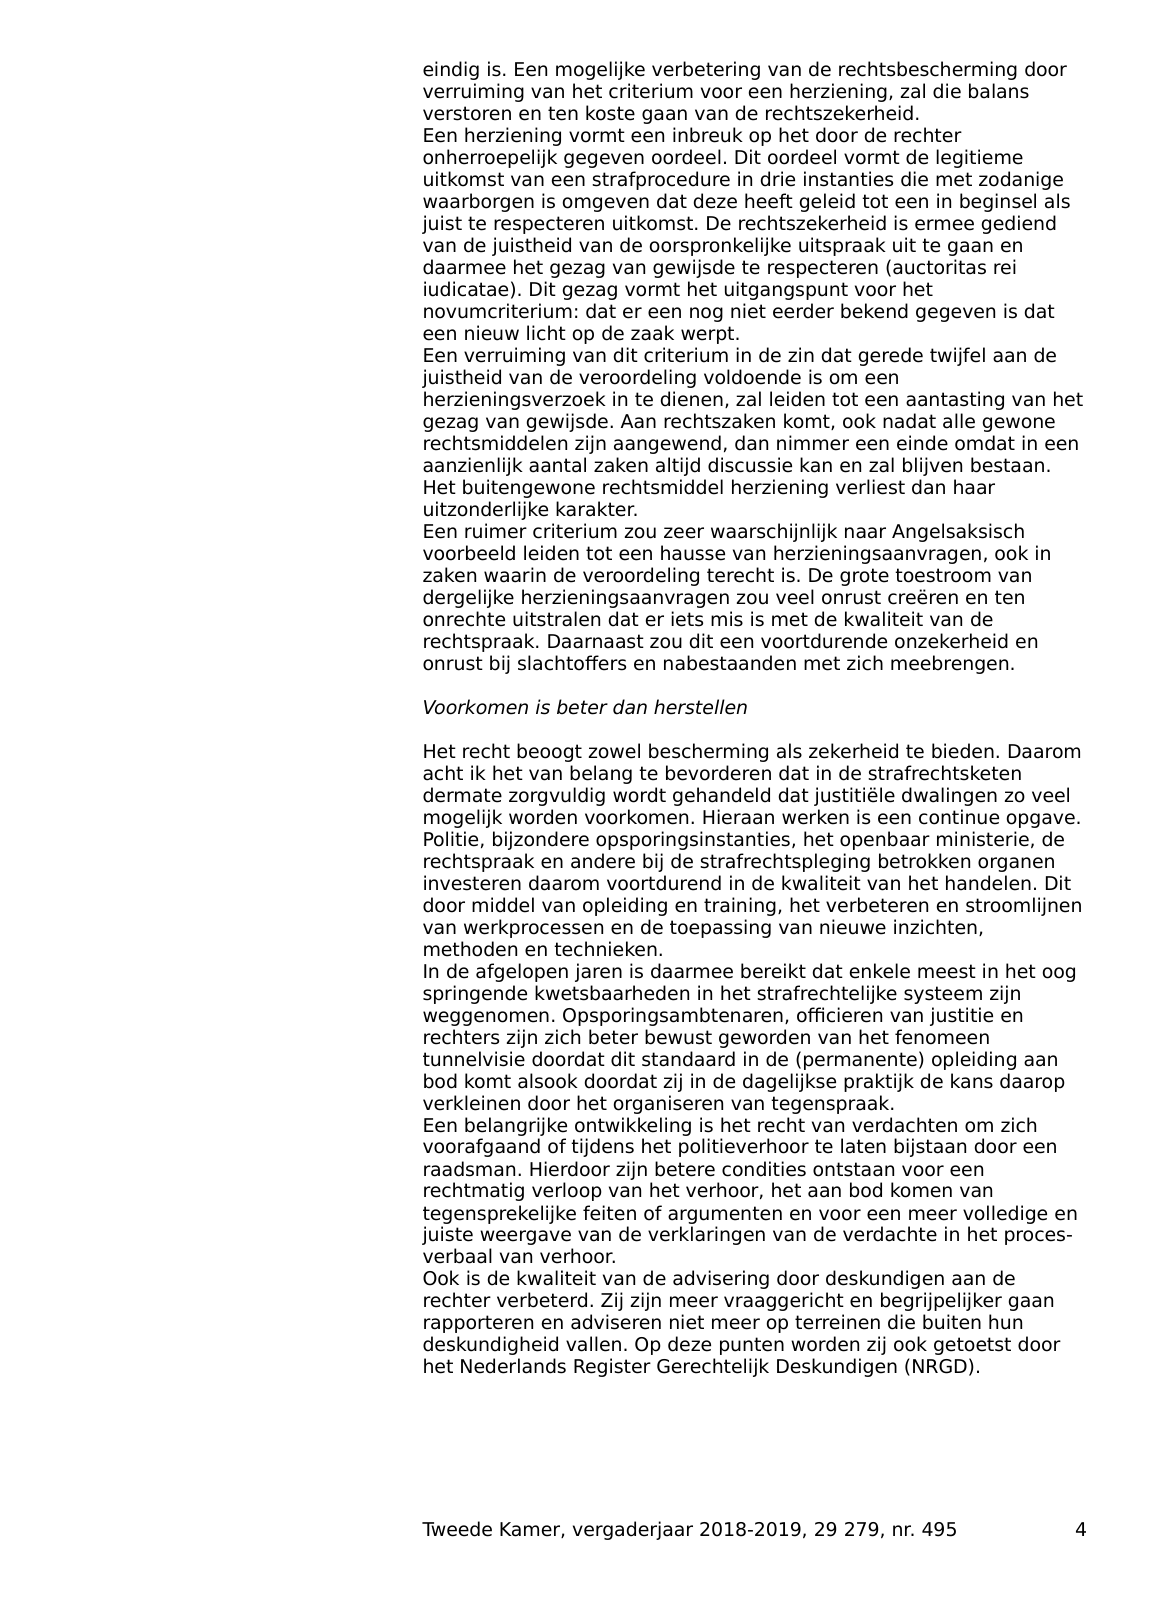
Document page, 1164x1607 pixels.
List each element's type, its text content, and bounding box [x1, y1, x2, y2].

text Een ruimer criterium zou zeer waarschijnlijk naar Angelsaksisch voorbeeld leiden tot een hausse van herzieningsaanvragen, ook in zaken waarin de veroordeling terecht is. De grote toestroom van dergelijke herzieningsaanvragen zou veel onrust creëren en ten onrechte uitstralen dat er iets mis is met de kwaliteit van de rechtspraak. Daarnaast zou dit een voortdurende onzekerheid en onrust bij slachtoffers en nabestaanden met zich meebrengen. [422, 521, 1087, 674]
text Een herziening vormt een inbreuk op het door de rechter onherroepelijk gegeven oordeel. Dit oordeel vormt de legitieme uitkomst van een strafprocedure in drie instanties die met zodanige waarborgen is omgeven dat deze heeft geleid tot een in beginsel als juist te respecteren uitkomst. De rechtszekerheid is ermee gediend van de juistheid van de oorspronkelijke uitspraak uit te gaan en daarmee het gezag van gewijsde te respecteren (auctoritas rei iudicatae). Dit gezag vormt het uitgangspunt voor het novumcriterium: dat er een nog niet eerder bekend gegeven is dat een nieuw licht op de zaak werpt. [422, 125, 1087, 345]
text In de afgelopen jaren is daarmee bereikt dat enkele meest in het oog springende kwetsbaarheden in het strafrechtelijke systeem zijn weggenomen. Opsporingsambtenaren, officieren van justitie en rechters zijn zich beter bewust geworden van het fenomeen tunnelvisie doordat dit standaard in de (permanente) opleiding aan bod komt alsook doordat zij in de dagelijkse praktijk de kans daarop verkleinen door het organiseren van tegenspraak. [422, 961, 1087, 1114]
text Een verruiming van dit criterium in de zin dat gerede twijfel aan de juistheid van de veroordeling voldoende is om een herzieningsverzoek in te dienen, zal leiden tot een aantasting van het gezag van gewijsde. Aan rechtszaken komt, ook nadat alle gewone rechtsmiddelen zijn aangewend, dan nimmer een einde omdat in een aanzienlijk aantal zaken altijd discussie kan en zal blijven bestaan. Het buitengewone rechtsmiddel herziening verliest dan haar uitzonderlijke karakter. [422, 345, 1087, 521]
text Ook is de kwaliteit van de advisering door deskundigen aan de rechter verbeterd. Zij zijn meer vraaggericht en begrijpelijker gaan rapporteren en adviseren niet meer op terreinen die buiten hun deskundigheid vallen. Op deze punten worden zij ook getoetst door het Nederlands Register Gerechtelijk Deskundigen (NRGD). [422, 1268, 1087, 1378]
text eindig is. Een mogelijke verbetering van de rechtsbescherming door verruiming van het criterium voor een herziening, zal die balans verstoren en ten koste gaan van de rechtszekerheid. [422, 59, 1087, 125]
text Een belangrijke ontwikkeling is het recht van verdachten om zich voorafgaand of tijdens het politieverhoor te laten bijstaan door een raadsman. Hierdoor zijn betere condities ontstaan voor een rechtmatig verloop van het verhoor, het aan bod komen van tegensprekelijke feiten of argumenten en voor een meer volledige en juiste weergave van de verklaringen van de verdachte in het proces-verbaal van verhoor. [422, 1114, 1087, 1268]
text Het recht beoogt zowel bescherming als zekerheid te bieden. Daarom acht ik het van belang te bevorderen dat in de strafrechtsketen dermate zorgvuldig wordt gehandeld dat justitiële dwalingen zo veel mogelijk worden voorkomen. Hieraan werken is een continue opgave. Politie, bijzondere opsporingsinstanties, het openbaar ministerie, de rechtspraak en andere bij de strafrechtspleging betrokken organen investeren daarom voortdurend in de kwaliteit van het handelen. Dit door middel van opleiding en training, het verbeteren en stroomlijnen van werkprocessen en de toepassing van nieuwe inzichten, methoden en technieken. [422, 741, 1087, 961]
subtitle Voorkomen is beter dan herstellen [422, 697, 1087, 719]
